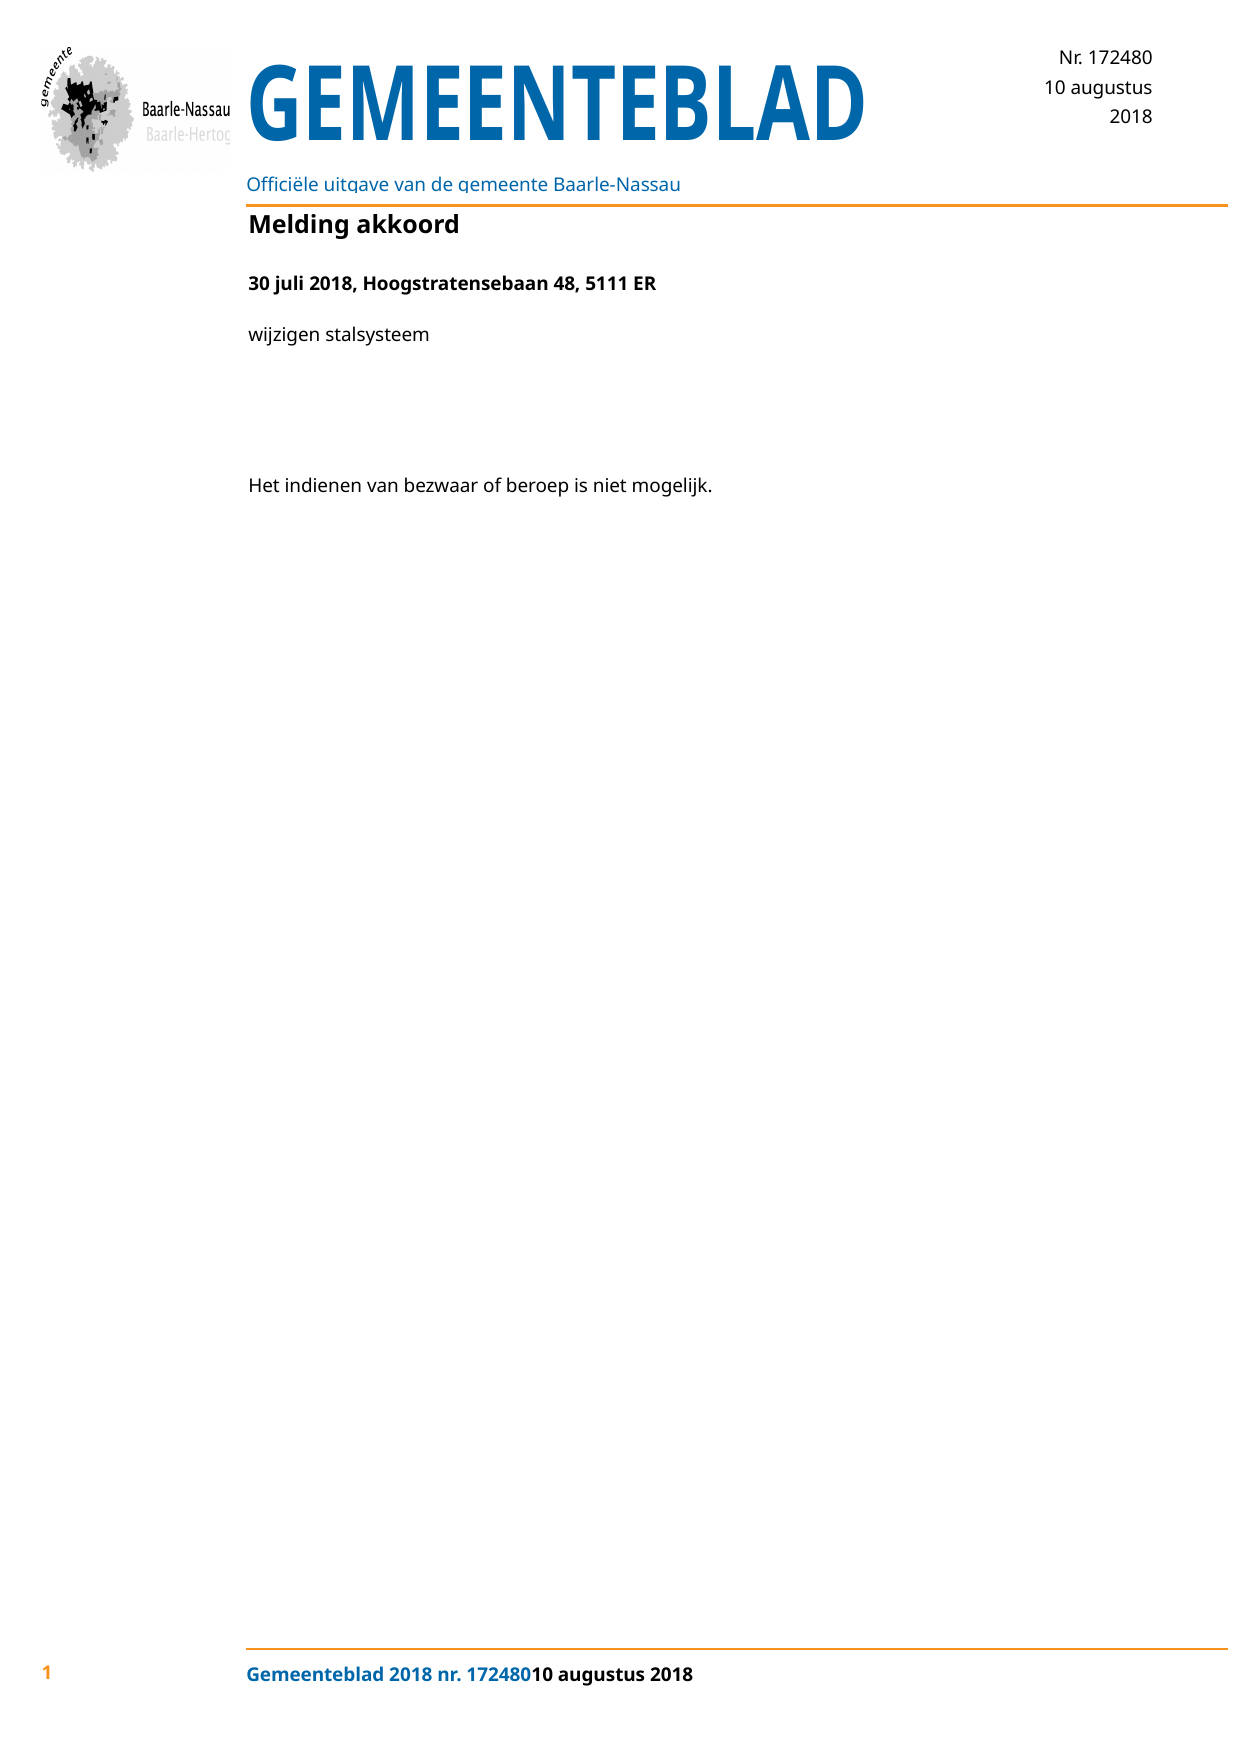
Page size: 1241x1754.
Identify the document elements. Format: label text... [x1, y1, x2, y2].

picture [41, 47, 231, 172]
text Melding akkoord [248, 207, 1152, 241]
text 30 juli 2018, Hoogstratensebaan 48, 5111 ER [248, 270, 1152, 296]
text Het indienen van bezwaar of beroep is niet mogelijk. [248, 472, 1152, 498]
text wijzigen stalsysteem [248, 321, 1152, 346]
